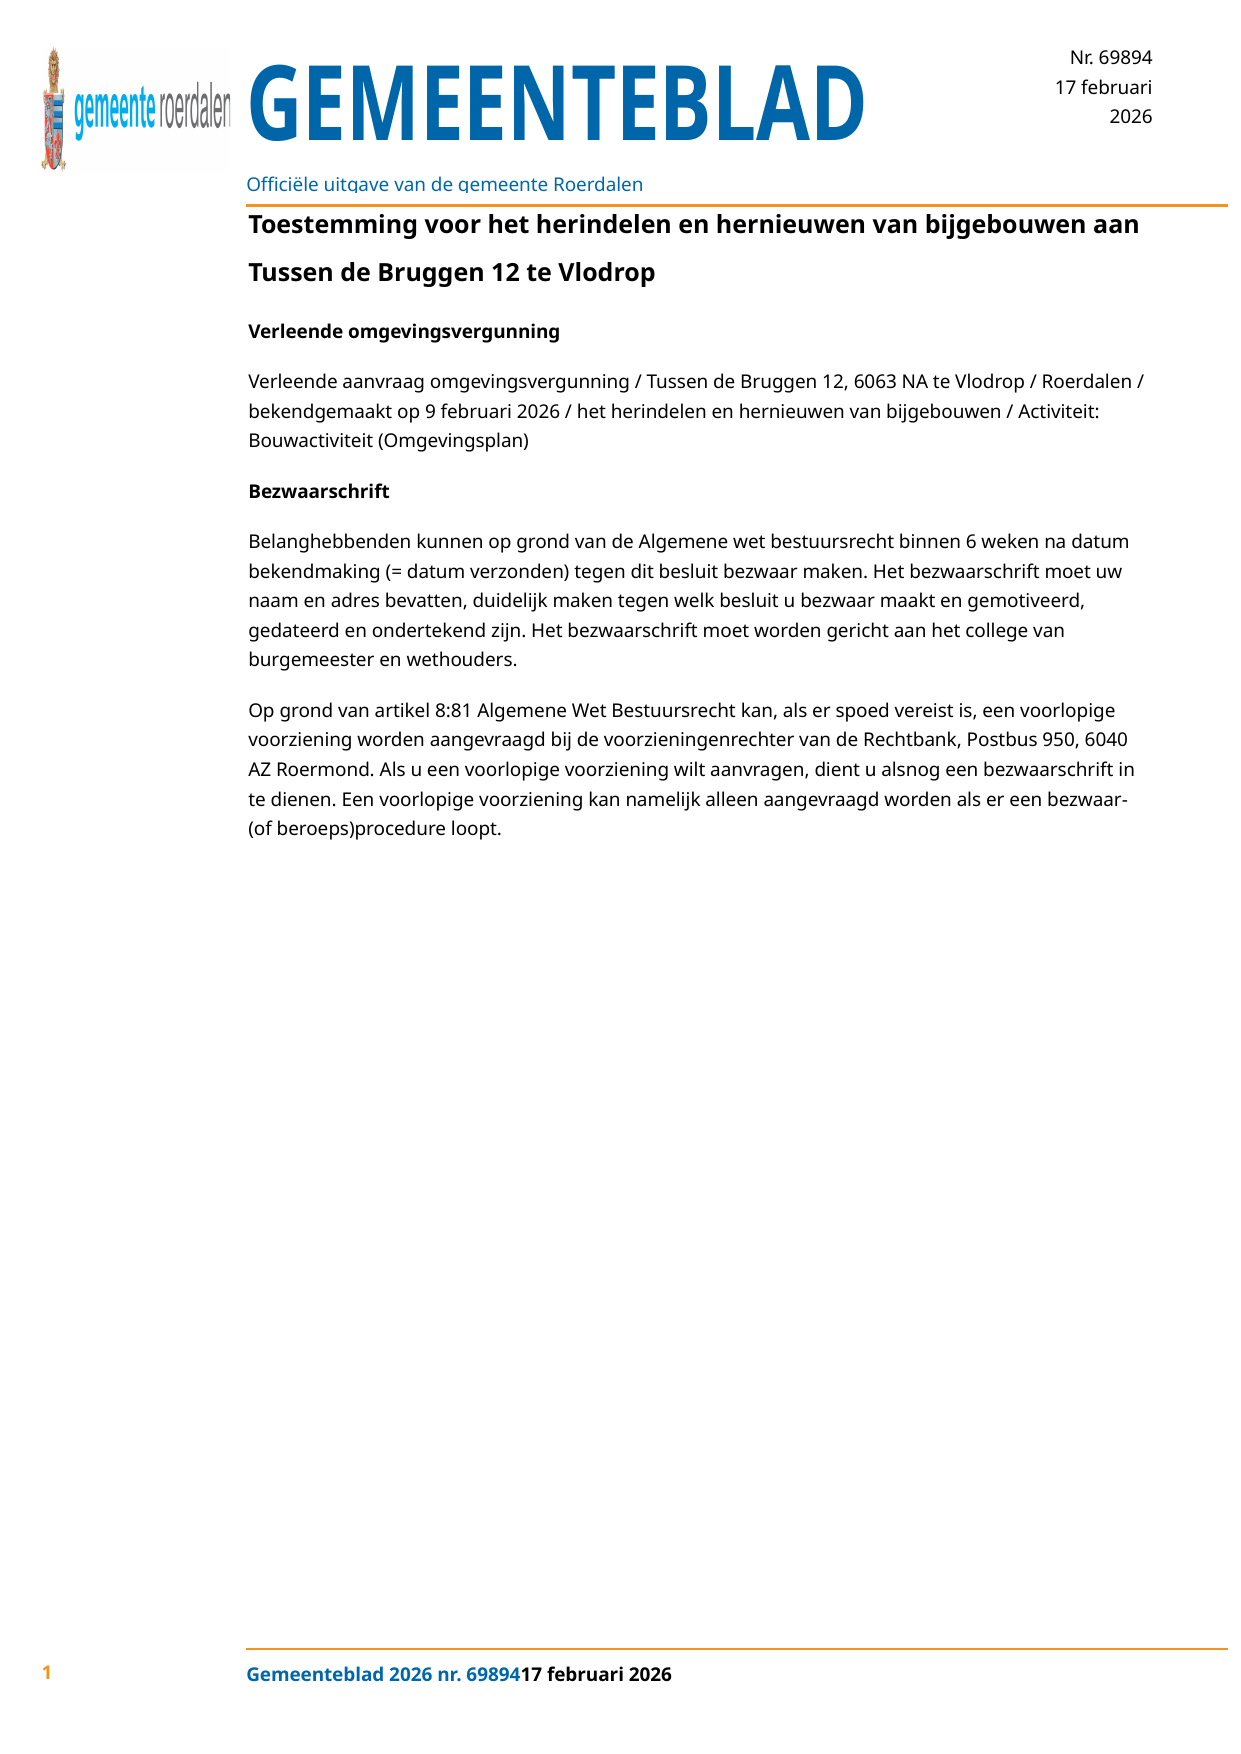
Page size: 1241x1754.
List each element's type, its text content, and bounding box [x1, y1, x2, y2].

text Verleende aanvraag omgevingsvergunning / Tussen de Bruggen 12, 6063 NA te Vlodrop / Roerdalen / bekendgemaakt op 9 februari 2026 / het herindelen en hernieuwen van bijgebouwen / Activiteit: Bouwactiviteit (Omgevingsplan) [248, 368, 1152, 453]
text Bezwaarschrift [248, 478, 1152, 504]
text Op grond van artikel 8:81 Algemene Wet Bestuursrecht kan, als er spoed vereist is, een voorlopige voorziening worden aangevraagd bij de voorzieningenrechter van de Rechtbank, Postbus 950, 6040 AZ Roermond. Als u een voorlopige voorziening wilt aanvragen, dient u alsnog een bezwaarschrift in te dienen. Een voorlopige voorziening kan namelijk alleen aangevraagd worden als er een bezwaar- (of beroeps)procedure loopt. [248, 697, 1152, 841]
text Verleende omgevingsvergunning [248, 318, 1152, 344]
text Toestemming voor het herindelen en hernieuwen van bijgebouwen aan Tussen de Bruggen 12 te Vlodrop [248, 207, 1152, 288]
text Belanghebbenden kunnen op grond van de Algemene wet bestuursrecht binnen 6 weken na datum bekendmaking (= datum verzonden) tegen dit besluit bezwaar maken. Het bezwaarschrift moet uw naam en adres bevatten, duidelijk maken tegen welk besluit u bezwaar maakt en gemotiveerd, gedateerd en ondertekend zijn. Het bezwaarschrift moet worden gericht aan het college van burgemeester en wethouders. [248, 528, 1152, 672]
picture [41, 47, 231, 172]
